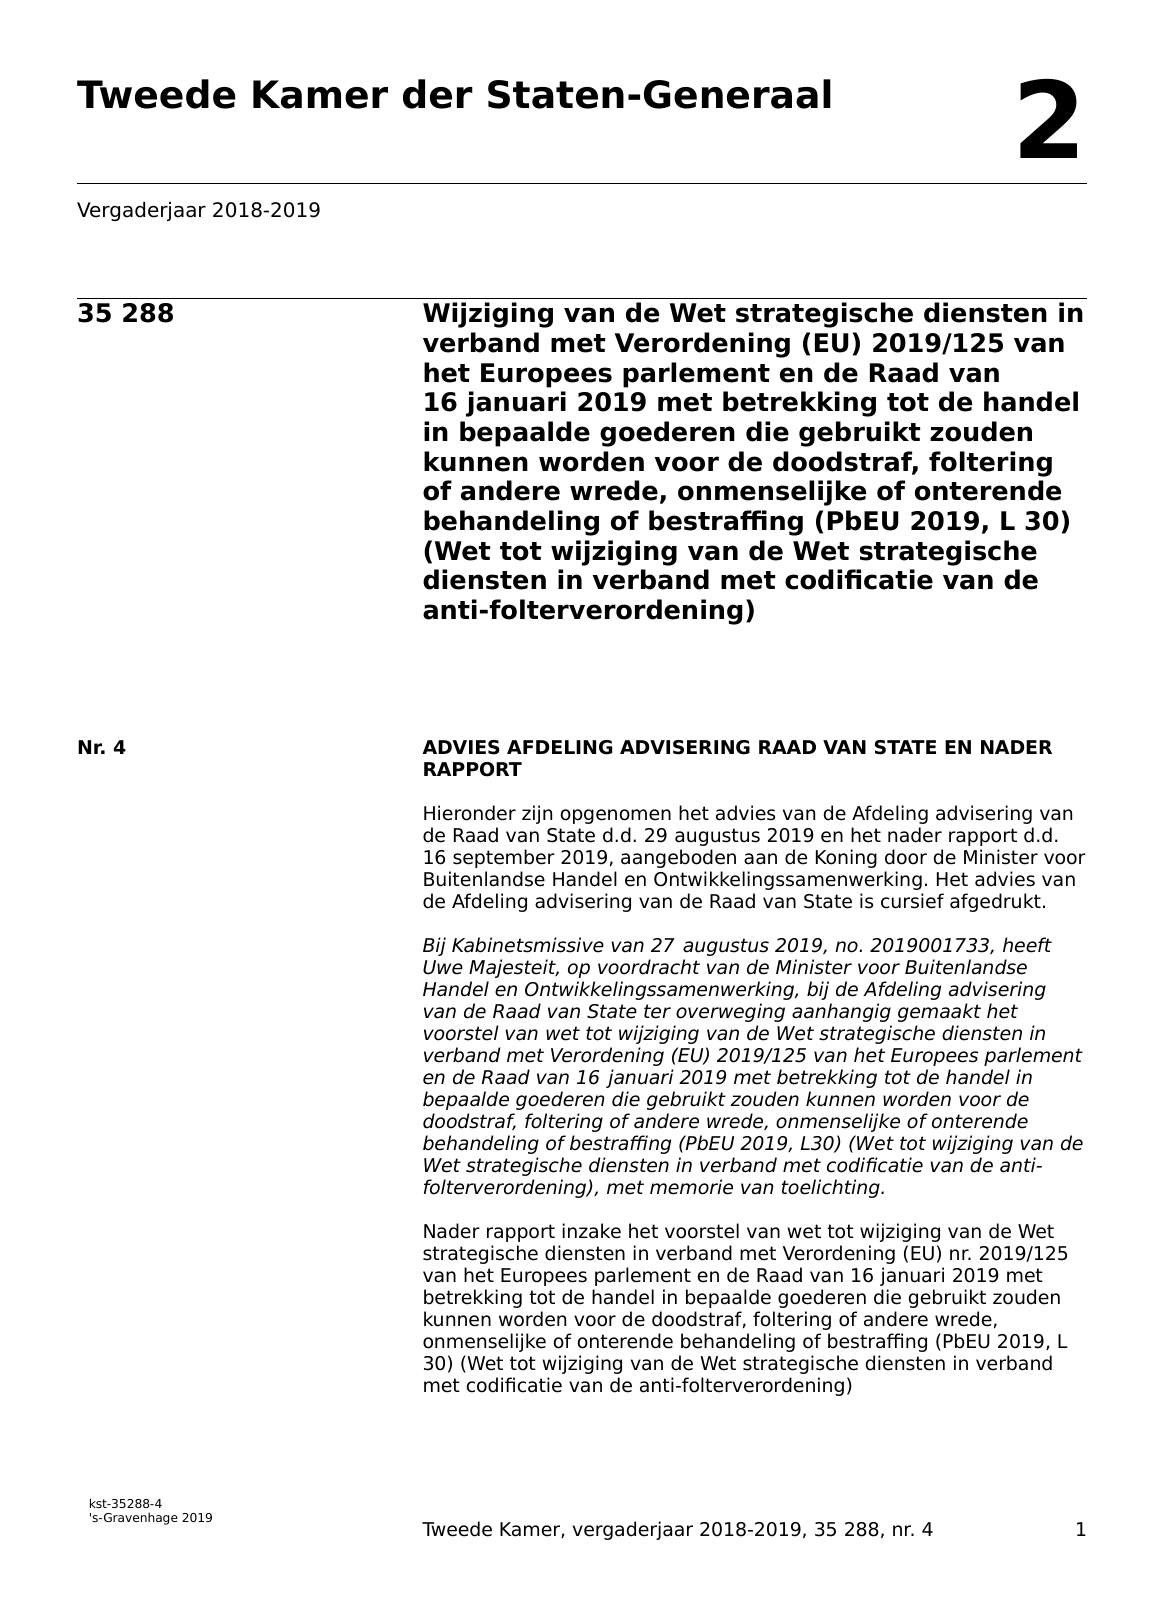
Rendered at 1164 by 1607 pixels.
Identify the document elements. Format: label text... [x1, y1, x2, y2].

table_cell Vergaderjaar 2018-2019 [77, 184, 1087, 298]
subtitle Nr. 4 ADVIES AFDELING ADVISERING RAAD VAN STATE EN NADER RAPPORT [77, 737, 1087, 781]
table_header 2 [886, 59, 1087, 183]
subtitle 35 288 Wijziging van de Wet strategische diensten in verband met Verordening (EU) 2019/125 van het Europees parlement en de Raad van 16 januari 2019 met betrekking tot de handel in bepaalde goederen die gebruikt zouden kunnen worden voor de doodstraf, foltering of andere wrede, onmenselijke of onterende behandeling of bestraffing (PbEU 2019, L 30) (Wet tot wijziging van de Wet strategische diensten in verband met codificatie van de anti-folterverordening) [77, 299, 1087, 626]
table_header Tweede Kamer der Staten-Generaal [77, 59, 886, 183]
text Hieronder zijn opgenomen het advies van de Afdeling advisering van de Raad van State d.d. 29 augustus 2019 en het nader rapport d.d. 16 september 2019, aangeboden aan de Koning door de Minister voor Buitenlandse Handel en Ontwikkelingssamenwerking. Het advies van de Afdeling advisering van de Raad van State is cursief afgedrukt. [422, 803, 1087, 913]
text kst-35288-4 [88, 1497, 323, 1511]
text Bij Kabinetsmissive van 27 augustus 2019, no. 2019001733, heeft Uwe Majesteit, op voordracht van de Minister voor Buitenlandse Handel en Ontwikkelingssamenwerking, bij de Afdeling advisering van de Raad van State ter overweging aanhangig gemaakt het voorstel van wet tot wijziging van de Wet strategische diensten in verband met Verordening (EU) 2019/125 van het Europees parlement en de Raad van 16 januari 2019 met betrekking tot de handel in bepaalde goederen die gebruikt zouden kunnen worden voor de doodstraf, foltering of andere wrede, onmenselijke of onterende behandeling of bestraffing (PbEU 2019, L30) (Wet tot wijziging van de Wet strategische diensten in verband met codificatie van de anti-folterverordening), met memorie van toelichting. [422, 935, 1087, 1198]
text Nader rapport inzake het voorstel van wet tot wijziging van de Wet strategische diensten in verband met Verordening (EU) nr. 2019/125 van het Europees parlement en de Raad van 16 januari 2019 met betrekking tot de handel in bepaalde goederen die gebruikt zouden kunnen worden voor de doodstraf, foltering of andere wrede, onmenselijke of onterende behandeling of bestraffing (PbEU 2019, L 30) (Wet tot wijziging van de Wet strategische diensten in verband met codificatie van de anti-folterverordening) [422, 1221, 1087, 1397]
text 's-Gravenhage 2019 [88, 1511, 323, 1525]
